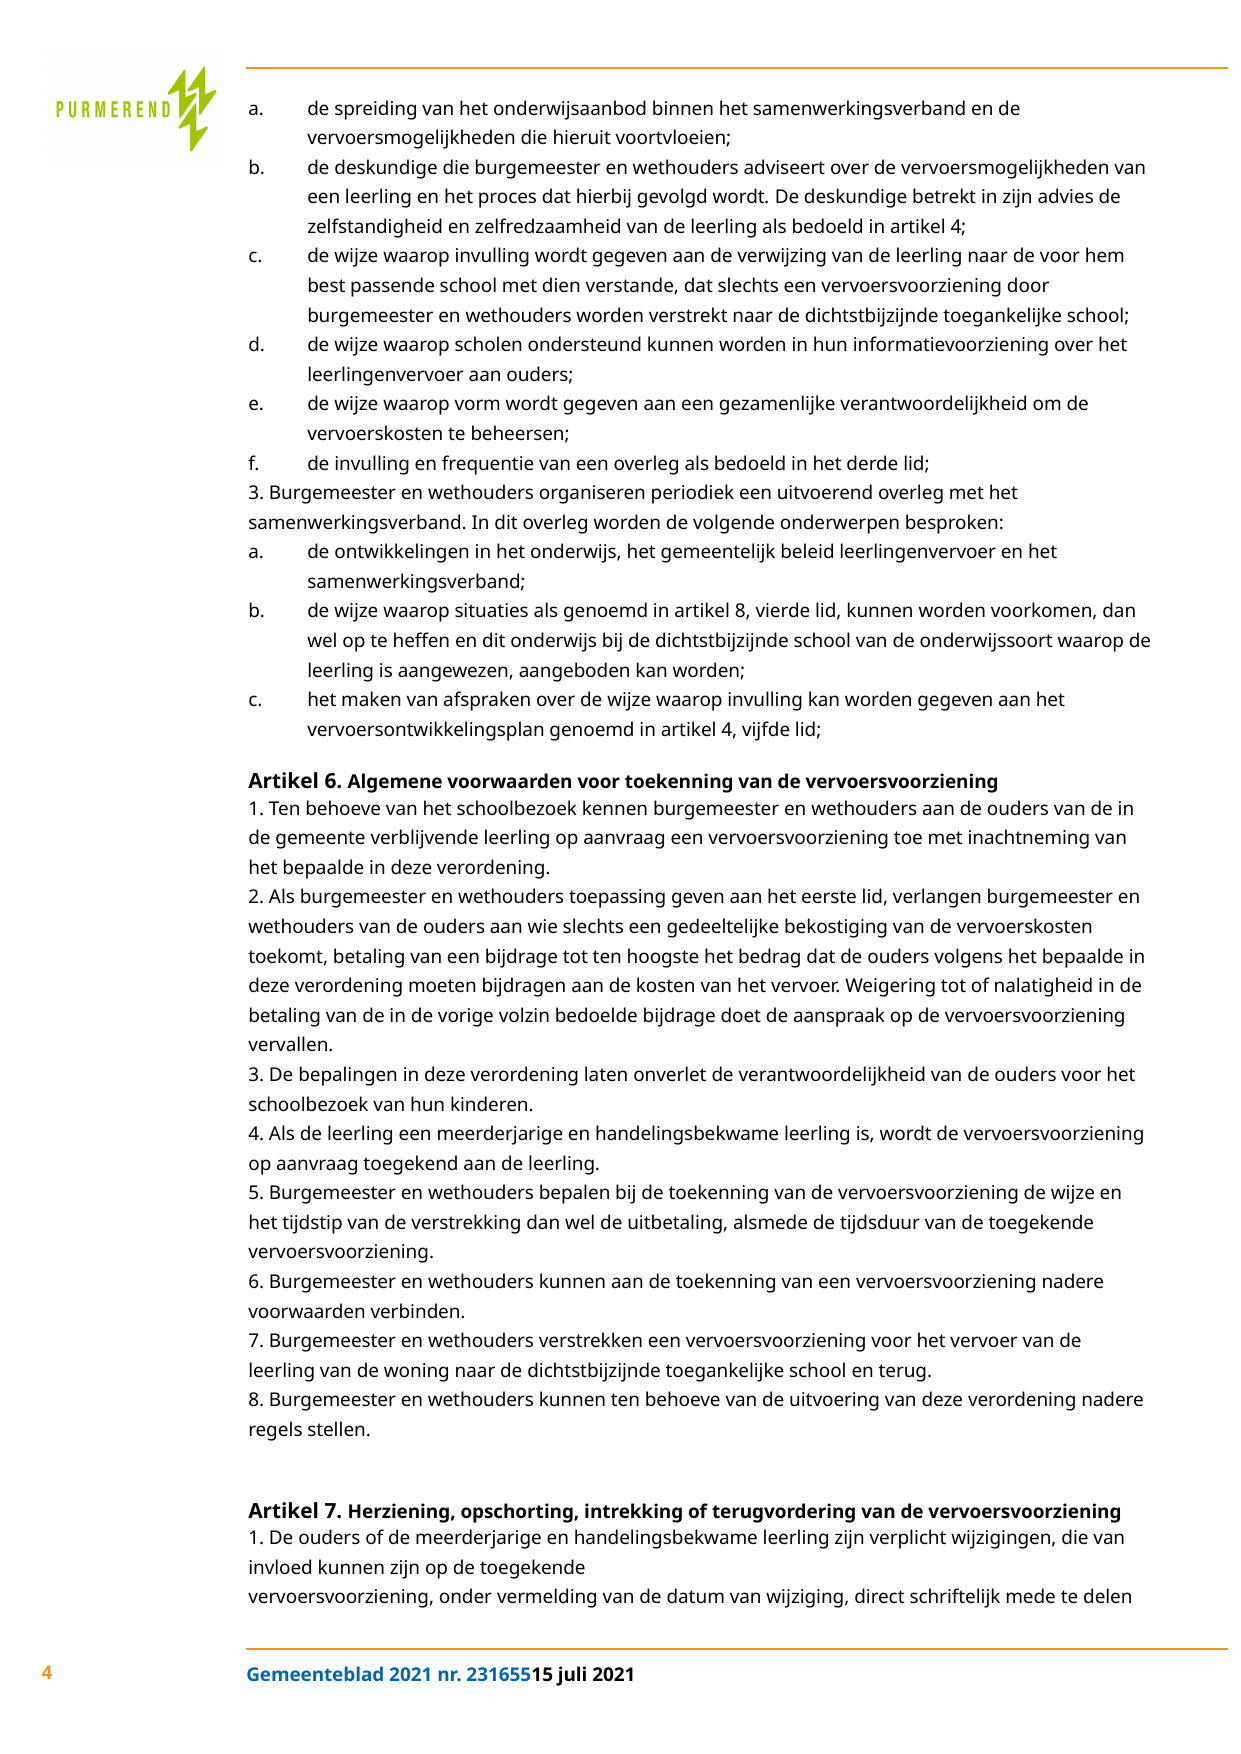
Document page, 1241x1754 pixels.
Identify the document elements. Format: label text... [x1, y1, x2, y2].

text 6. Burgemeester en wethouders kunnen aan de toekenning van een vervoersvoorziening nadere voorwaarden verbinden. [248, 1268, 1152, 1323]
list de ontwikkelingen in het onderwijs, het gemeentelijk beleid leerlingenvervoer en het samenwerkingsverband; [248, 538, 1152, 594]
list het maken van afspraken over de wijze waarop invulling kan worden gegeven aan het vervoersontwikkelingsplan genoemd in artikel 4, vijfde lid; [248, 686, 1152, 742]
text 1. Ten behoeve van het schoolbezoek kennen burgemeester en wethouders aan de ouders van de in de gemeente verblijvende leerling op aanvraag een vervoersvoorziening toe met inachtneming van het bepaalde in deze verordening. [248, 795, 1152, 880]
text 4. Als de leerling een meerderjarige en handelingsbekwame leerling is, wordt de vervoersvoorziening op aanvraag toegekend aan de leerling. [248, 1120, 1152, 1176]
list de deskundige die burgemeester en wethouders adviseert over de vervoersmogelijkheden van een leerling en het proces dat hierbij gevolgd wordt. De deskundige betrekt in zijn advies de zelfstandigheid en zelfredzaamheid van de leerling als bedoeld in artikel 4; [248, 154, 1152, 239]
list de wijze waarop scholen ondersteund kunnen worden in hun informatievoorziening over het leerlingenvervoer aan ouders; [248, 331, 1152, 387]
picture [41, 47, 231, 172]
list de wijze waarop situaties als genoemd in artikel 8, vierde lid, kunnen worden voorkomen, dan wel op te heffen en dit onderwijs bij de dichtstbijzijnde school van de onderwijssoort waarop de leerling is aangewezen, aangeboden kan worden; [248, 598, 1152, 683]
list de spreiding van het onderwijsaanbod binnen het samenwerkingsverband en de vervoersmogelijkheden die hieruit voortvloeien; [248, 95, 1152, 150]
text 5. Burgemeester en wethouders bepalen bij de toekenning van de vervoersvoorziening de wijze en het tijdstip van de verstrekking dan wel de uitbetaling, alsmede de tijdsduur van de toegekende vervoersvoorziening. [248, 1179, 1152, 1264]
text 7. Burgemeester en wethouders verstrekken een vervoersvoorziening voor het vervoer van de leerling van de woning naar de dichtstbijzijnde toegankelijke school en terug. [248, 1327, 1152, 1383]
list de wijze waarop invulling wordt gegeven aan de verwijzing van de leerling naar de voor hem best passende school met dien verstande, dat slechts een vervoersvoorziening door burgemeester en wethouders worden verstrekt naar de dichtstbijzijnde toegankelijke school; [248, 243, 1152, 328]
text Artikel 6. Algemene voorwaarden voor toekenning van de vervoersvoorziening [248, 766, 1152, 795]
text 2. Als burgemeester en wethouders toepassing geven aan het eerste lid, verlangen burgemeester en wethouders van de ouders aan wie slechts een gedeeltelijke bekostiging van de vervoerskosten toekomt, betaling van een bijdrage tot ten hoogste het bedrag dat de ouders volgens het bepaalde in deze verordening moeten bijdragen aan de kosten van het vervoer. Weigering tot of nalatigheid in de betaling van de in de vorige volzin bedoelde bijdrage doet de aanspraak op de vervoersvoorziening vervallen. [248, 884, 1152, 1057]
text 8. Burgemeester en wethouders kunnen ten behoeve van de uitvoering van deze verordening nadere regels stellen. [248, 1387, 1152, 1442]
list de invulling en frequentie van een overleg als bedoeld in het derde lid; [248, 450, 1152, 476]
text Artikel 7. Herziening, opschorting, intrekking of terugvordering van de vervoersvoorziening [248, 1496, 1152, 1524]
list de wijze waarop vorm wordt gegeven aan een gezamenlijke verantwoordelijkheid om de vervoerskosten te beheersen; [248, 391, 1152, 446]
text 1. De ouders of de meerderjarige en handelingsbekwame leerling zijn verplicht wijzigingen, die van invloed kunnen zijn op de toegekende vervoersvoorziening, onder vermelding van de datum van wijziging, direct schriftelijk mede te delen [248, 1524, 1152, 1609]
text 3. Burgemeester en wethouders organiseren periodiek een uitvoerend overleg met het samenwerkingsverband. In dit overleg worden de volgende onderwerpen besproken: [248, 479, 1152, 535]
text 3. De bepalingen in deze verordening laten onverlet de verantwoordelijkheid van de ouders voor het schoolbezoek van hun kinderen. [248, 1061, 1152, 1116]
